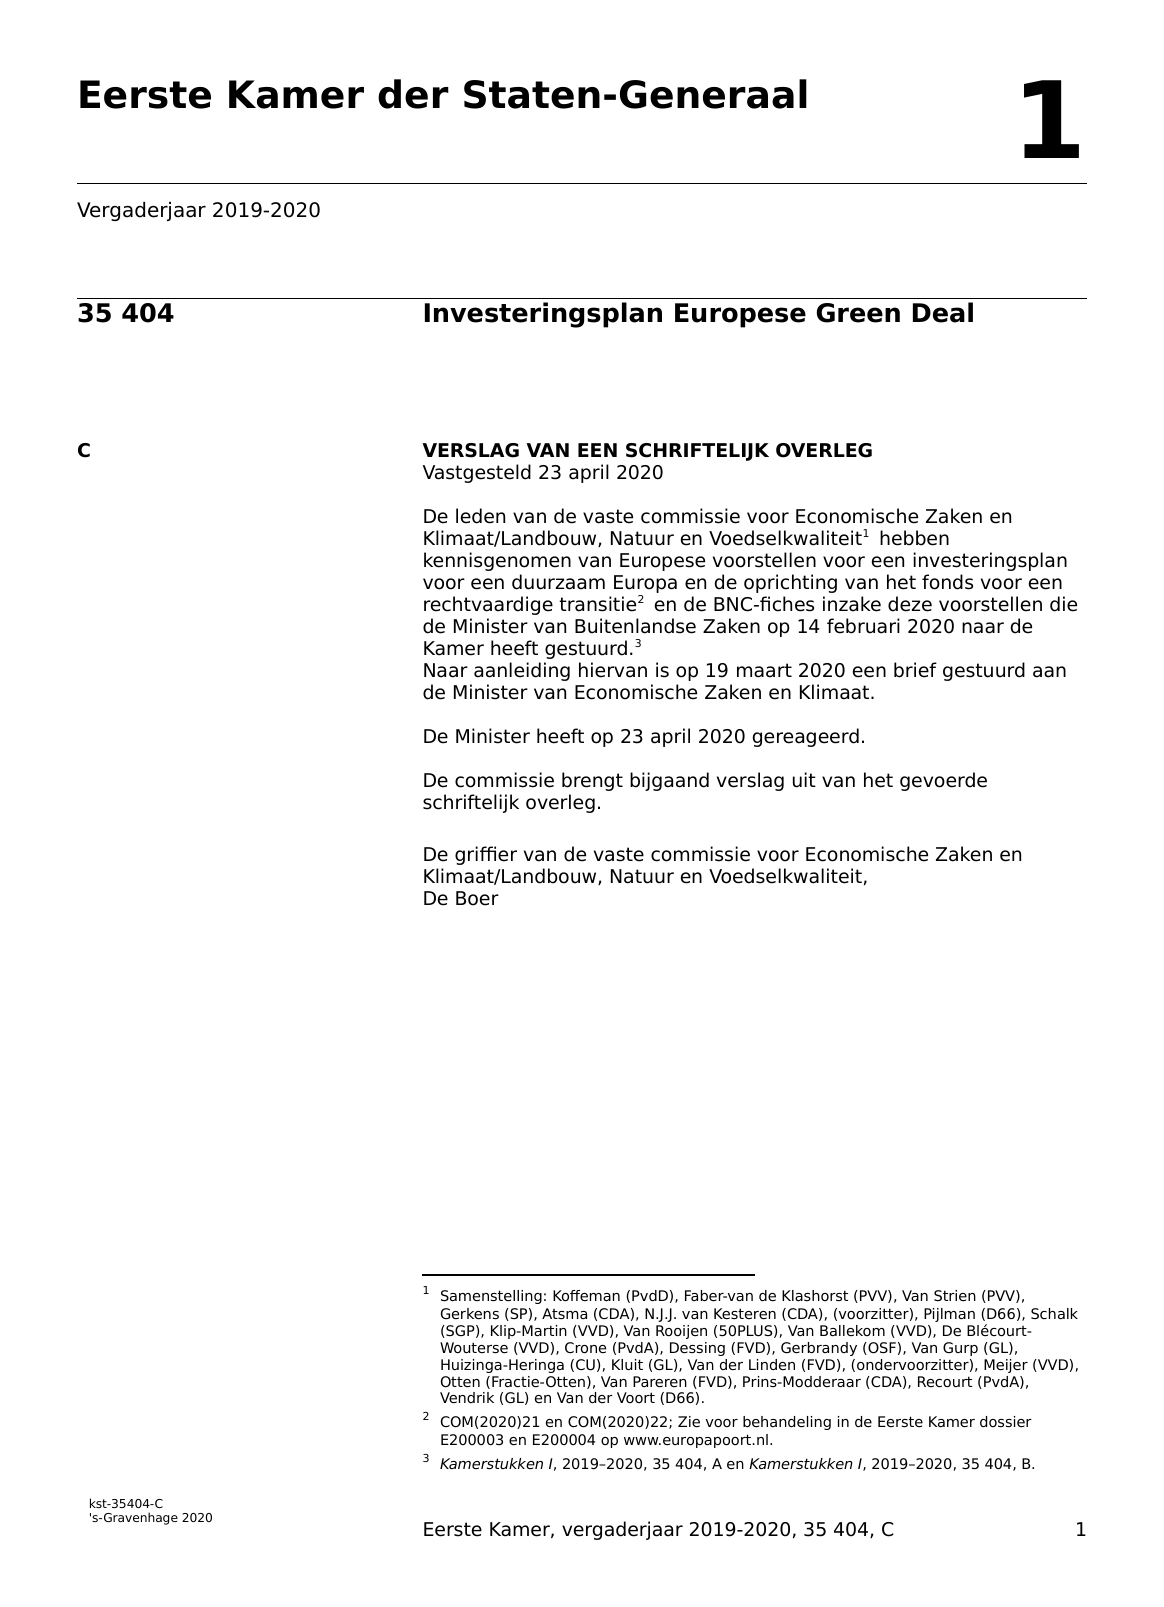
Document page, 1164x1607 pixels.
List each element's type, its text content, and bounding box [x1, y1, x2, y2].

subtitle C VERSLAG VAN EEN SCHRIFTELIJK OVERLEG [77, 440, 1087, 462]
text COM(2020)21 en COM(2020)22; Zie voor behandeling in de Eerste Kamer dossier E200003 en E200004 op www.europapoort.nl. [422, 1410, 1087, 1449]
text De commissie brengt bijgaand verslag uit van het gevoerde schriftelijk overleg. [422, 770, 1087, 814]
text De leden van de vaste commissie voor Economische Zaken en Klimaat/Landbouw, Natuur en Voedselkwaliteit hebben kennisgenomen van Europese voorstellen voor een investeringsplan voor een duurzaam Europa en de oprichting van het fonds voor een rechtvaardige transitie en de BNC-fiches inzake deze voorstellen die de Minister van Buitenlandse Zaken op 14 februari 2020 naar de Kamer heeft gestuurd. [422, 506, 1087, 660]
text Vastgesteld 23 april 2020 [422, 462, 1087, 484]
table_header Eerste Kamer der Staten-Generaal [77, 59, 886, 183]
table_cell Vergaderjaar 2019-2020 [77, 184, 1087, 298]
table_header 1 [886, 59, 1087, 183]
subtitle 35 404 Investeringsplan Europese Green Deal [77, 299, 1087, 329]
text Naar aanleiding hiervan is op 19 maart 2020 een brief gestuurd aan de Minister van Economische Zaken en Klimaat. [422, 660, 1087, 704]
text De griffier van de vaste commissie voor Economische Zaken en Klimaat/Landbouw, Natuur en Voedselkwaliteit, De Boer [422, 844, 1087, 910]
text kst-35404-C [88, 1497, 323, 1511]
text 's-Gravenhage 2020 [88, 1511, 323, 1525]
text Samenstelling: Koffeman (PvdD), Faber-van de Klashorst (PVV), Van Strien (PVV), Gerkens (SP), Atsma (CDA), N.J.J. van Kesteren (CDA), (voorzitter), Pijlman (D66), Schalk (SGP), Klip-Martin (VVD), Van Rooijen (50PLUS), Van Ballekom (VVD), De Blécourt-Wouterse (VVD), Crone (PvdA), Dessing (FVD), Gerbrandy (OSF), Van Gurp (GL), Huizinga-Heringa (CU), Kluit (GL), Van der Linden (FVD), (ondervoorzitter), Meijer (VVD), Otten (Fractie-Otten), Van Pareren (FVD), Prins-Modderaar (CDA), Recourt (PvdA), Vendrik (GL) en Van der Voort (D66). [422, 1284, 1087, 1407]
text Kamerstukken I, 2019–2020, 35 404, A en Kamerstukken I, 2019–2020, 35 404, B. [422, 1452, 1087, 1474]
text De Minister heeft op 23 april 2020 gereageerd. [422, 726, 1087, 748]
